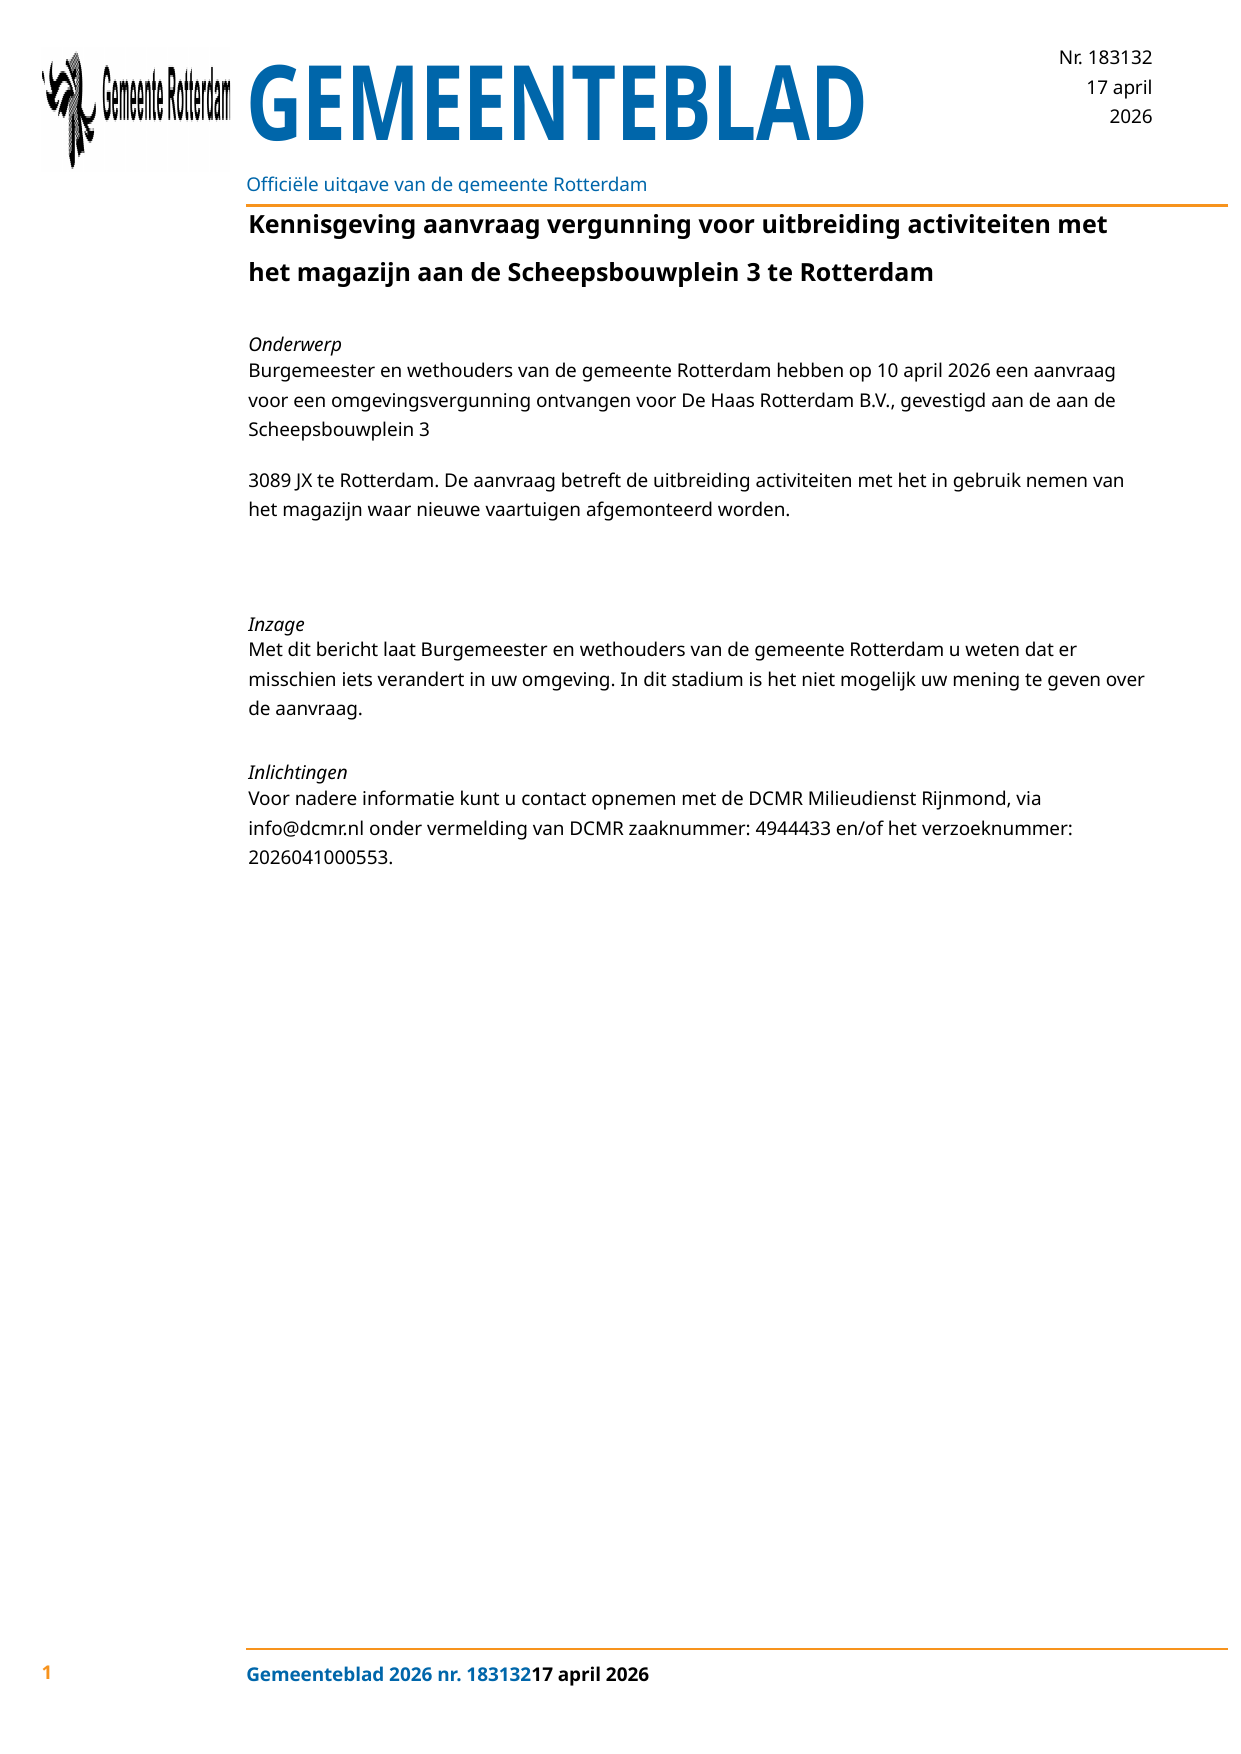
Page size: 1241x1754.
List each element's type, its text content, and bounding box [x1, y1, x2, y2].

text Voor nadere informatie kunt u contact opnemen met de DCMR Milieudienst Rijnmond, via info@dcmr.nl onder vermelding van DCMR zaaknummer: 4944433 en/of het verzoeknummer: 2026041000553. [248, 785, 1152, 870]
text Inlichtingen [248, 759, 1152, 785]
picture [41, 47, 231, 172]
text Met dit bericht laat Burgemeester en wethouders van de gemeente Rotterdam u weten dat er misschien iets verandert in uw omgeving. In dit stadium is het niet mogelijk uw mening te geven over de aanvraag. [248, 636, 1152, 721]
text Burgemeester en wethouders van de gemeente Rotterdam hebben op 10 april 2026 een aanvraag voor een omgevingsvergunning ontvangen voor De Haas Rotterdam B.V., gevestigd aan de aan de Scheepsbouwplein 3 [248, 357, 1152, 442]
text 3089 JX te Rotterdam. De aanvraag betreft de uitbreiding activiteiten met het in gebruik nemen van het magazijn waar nieuwe vaartuigen afgemonteerd worden. [248, 467, 1152, 522]
text Kennisgeving aanvraag vergunning voor uitbreiding activiteiten met het magazijn aan de Scheepsbouwplein 3 te Rotterdam [248, 207, 1152, 288]
text Inzage [248, 611, 1152, 636]
text Onderwerp [248, 331, 1152, 357]
